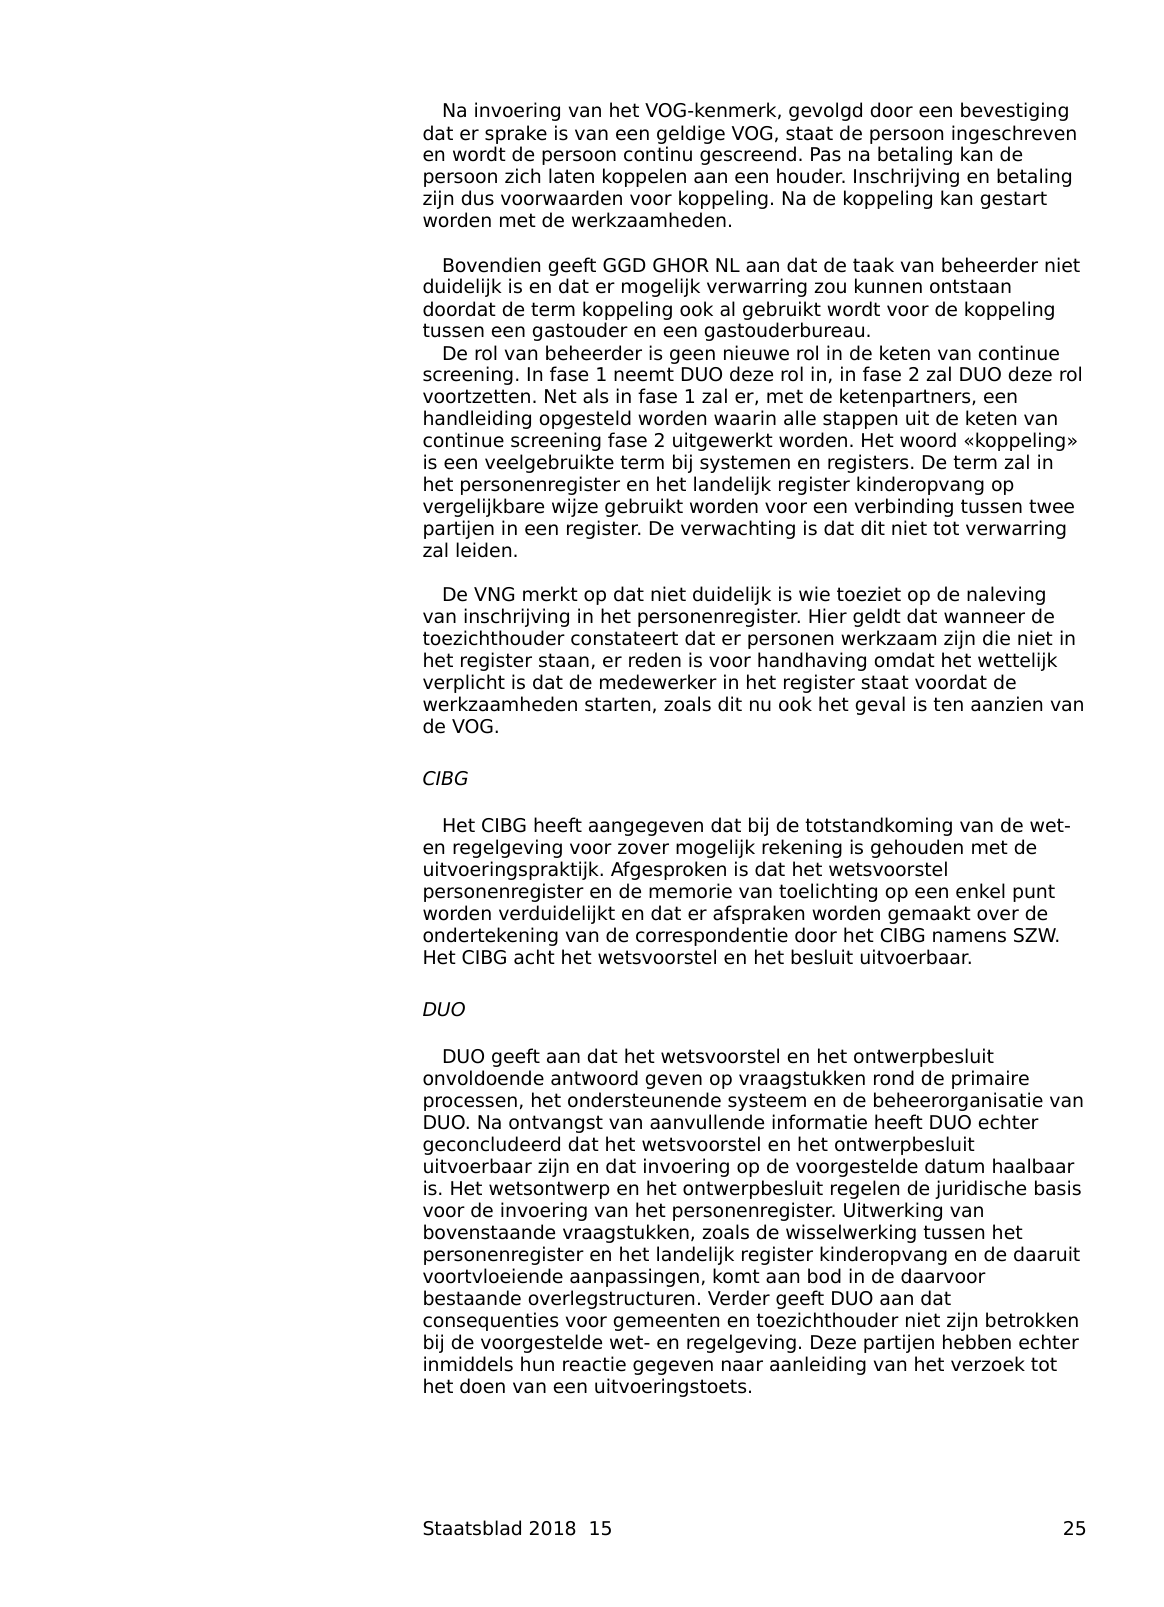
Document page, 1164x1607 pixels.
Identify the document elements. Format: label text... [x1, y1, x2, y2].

text De VNG merkt op dat niet duidelijk is wie toeziet op de naleving van inschrijving in het personenregister. Hier geldt dat wanneer de toezichthouder constateert dat er personen werkzaam zijn die niet in het register staan, er reden is voor handhaving omdat het wettelijk verplicht is dat de medewerker in het register staat voordat de werkzaamheden starten, zoals dit nu ook het geval is ten aanzien van de VOG. [422, 584, 1087, 738]
subtitle CIBG [422, 768, 1087, 790]
text Na invoering van het VOG-kenmerk, gevolgd door een bevestiging dat er sprake is van een geldige VOG, staat de persoon ingeschreven en wordt de persoon continu gescreend. Pas na betaling kan de persoon zich laten koppelen aan een houder. Inschrijving en betaling zijn dus voorwaarden voor koppeling. Na de koppeling kan gestart worden met de werkzaamheden. [422, 100, 1087, 232]
text Bovendien geeft GGD GHOR NL aan dat de taak van beheerder niet duidelijk is en dat er mogelijk verwarring zou kunnen ontstaan doordat de term koppeling ook al gebruikt wordt voor de koppeling tussen een gastouder en een gastouderbureau. [422, 254, 1087, 342]
text De rol van beheerder is geen nieuwe rol in de keten van continue screening. In fase 1 neemt DUO deze rol in, in fase 2 zal DUO deze rol voortzetten. Net als in fase 1 zal er, met de ketenpartners, een handleiding opgesteld worden waarin alle stappen uit de keten van continue screening fase 2 uitgewerkt worden. Het woord «koppeling» is een veelgebruikte term bij systemen en registers. De term zal in het personenregister en het landelijk register kinderopvang op vergelijkbare wijze gebruikt worden voor een verbinding tussen twee partijen in een register. De verwachting is dat dit niet tot verwarring zal leiden. [422, 342, 1087, 562]
subtitle DUO [422, 999, 1087, 1021]
text DUO geeft aan dat het wetsvoorstel en het ontwerpbesluit onvoldoende antwoord geven op vraagstukken rond de primaire processen, het ondersteunende systeem en de beheerorganisatie van DUO. Na ontvangst van aanvullende informatie heeft DUO echter geconcludeerd dat het wetsvoorstel en het ontwerpbesluit uitvoerbaar zijn en dat invoering op de voorgestelde datum haalbaar is. Het wetsontwerp en het ontwerpbesluit regelen de juridische basis voor de invoering van het personenregister. Uitwerking van bovenstaande vraagstukken, zoals de wisselwerking tussen het personenregister en het landelijk register kinderopvang en de daaruit voortvloeiende aanpassingen, komt aan bod in de daarvoor bestaande overlegstructuren. Verder geeft DUO aan dat consequenties voor gemeenten en toezichthouder niet zijn betrokken bij de voorgestelde wet- en regelgeving. Deze partijen hebben echter inmiddels hun reactie gegeven naar aanleiding van het verzoek tot het doen van een uitvoeringstoets. [422, 1046, 1087, 1398]
text Het CIBG heeft aangegeven dat bij de totstandkoming van de wet- en regelgeving voor zover mogelijk rekening is gehouden met de uitvoeringspraktijk. Afgesproken is dat het wetsvoorstel personenregister en de memorie van toelichting op een enkel punt worden verduidelijkt en dat er afspraken worden gemaakt over de ondertekening van de correspondentie door het CIBG namens SZW. Het CIBG acht het wetsvoorstel en het besluit uitvoerbaar. [422, 815, 1087, 969]
